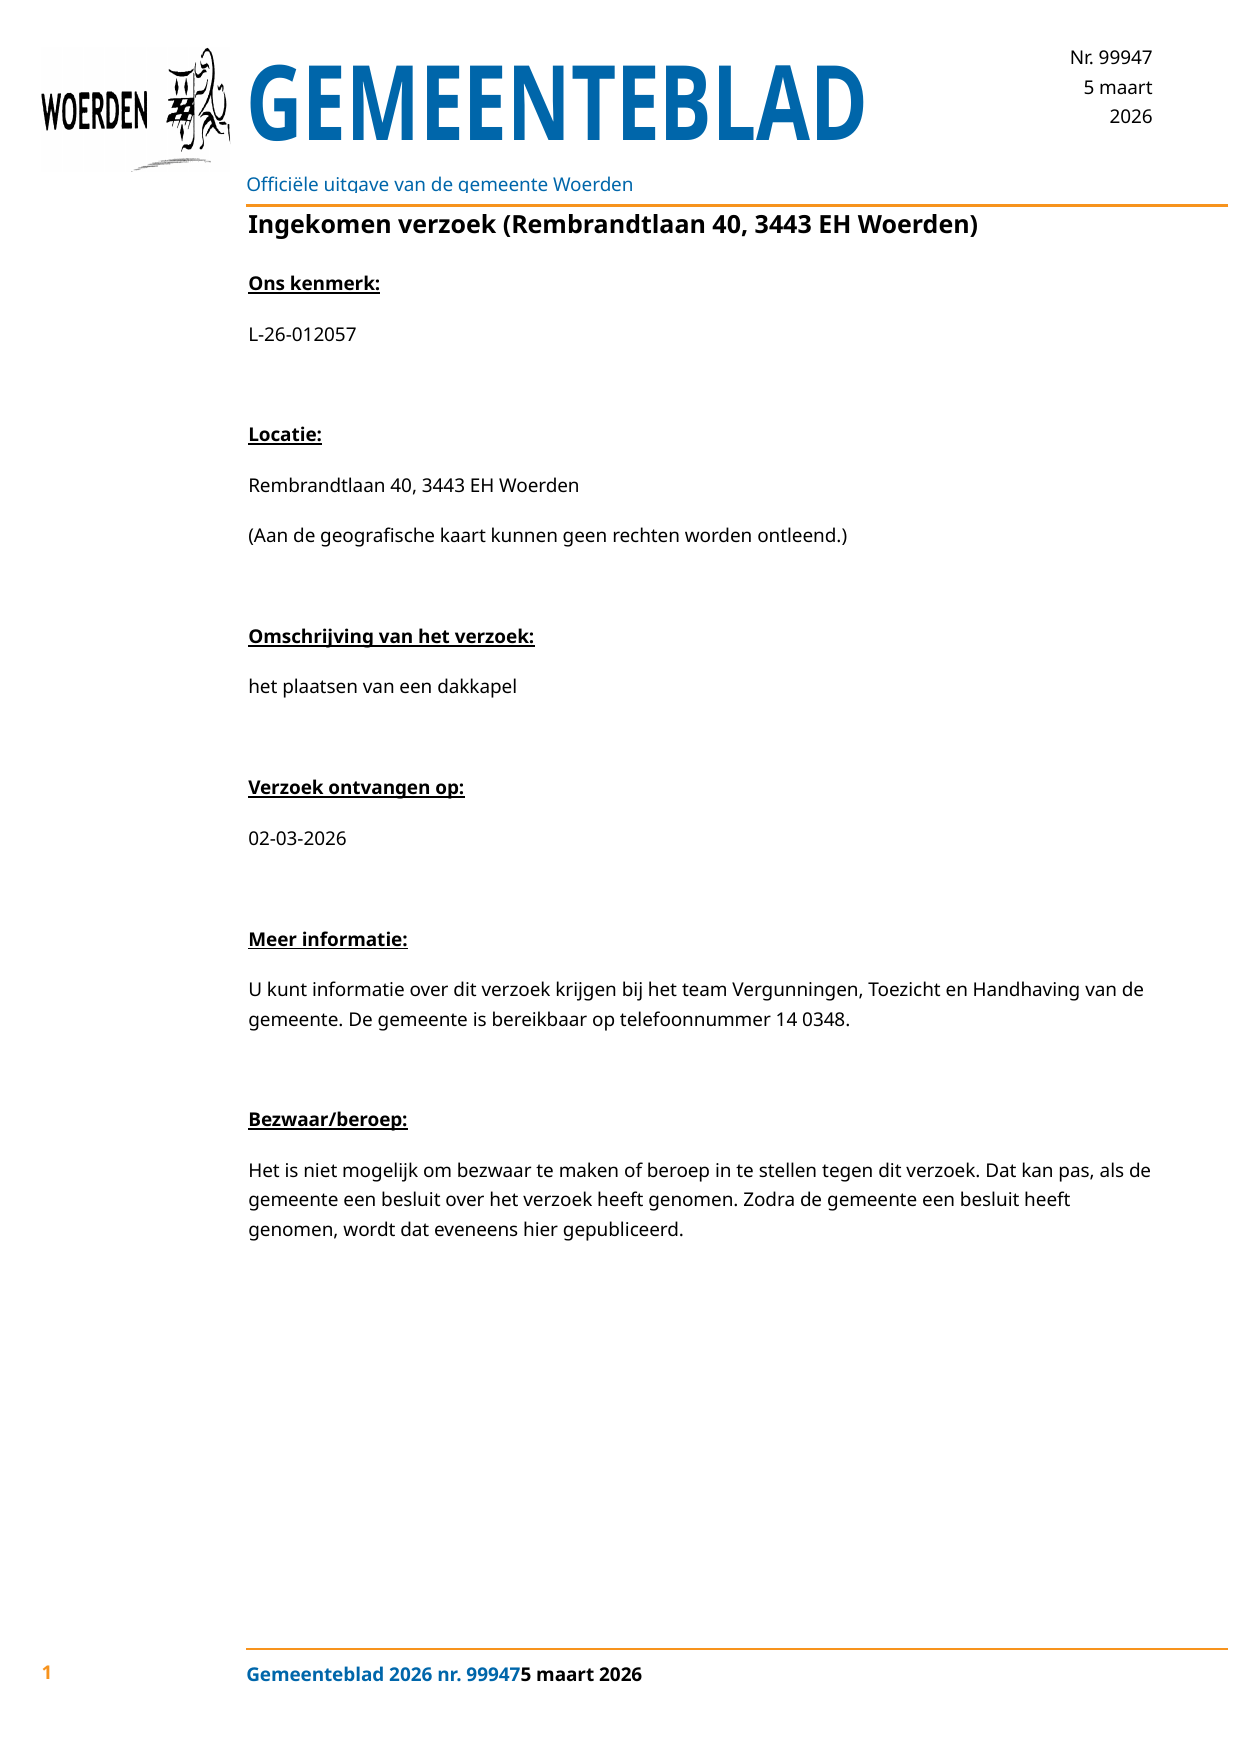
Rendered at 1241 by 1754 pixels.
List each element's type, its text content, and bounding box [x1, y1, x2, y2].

text Ons kenmerk: [248, 270, 1152, 296]
picture [41, 47, 231, 172]
text 02-03-2026 [248, 825, 1152, 851]
text Locatie: [248, 422, 1152, 447]
text Ingekomen verzoek (Rembrandtlaan 40, 3443 EH Woerden) [248, 207, 1152, 241]
text Meer informatie: [248, 926, 1152, 951]
text Bezwaar/beroep: [248, 1107, 1152, 1132]
text L-26-012057 [248, 321, 1152, 346]
text het plaatsen van een dakkapel [248, 674, 1152, 699]
text Omschrijving van het verzoek: [248, 623, 1152, 649]
text Rembrandtlaan 40, 3443 EH Woerden [248, 472, 1152, 498]
text Het is niet mogelijk om bezwaar te maken of beroep in te stellen tegen dit verzoek. Dat kan pas, als de gemeente een besluit over het verzoek heeft genomen. Zodra de gemeente een besluit heeft genomen, wordt dat eveneens hier gepubliceerd. [248, 1157, 1152, 1242]
text U kunt informatie over dit verzoek krijgen bij het team Vergunningen, Toezicht en Handhaving van de gemeente. De gemeente is bereikbaar op telefoonnummer 14 0348. [248, 976, 1152, 1031]
text (Aan de geografische kaart kunnen geen rechten worden ontleend.) [248, 522, 1152, 548]
text Verzoek ontvangen op: [248, 774, 1152, 800]
